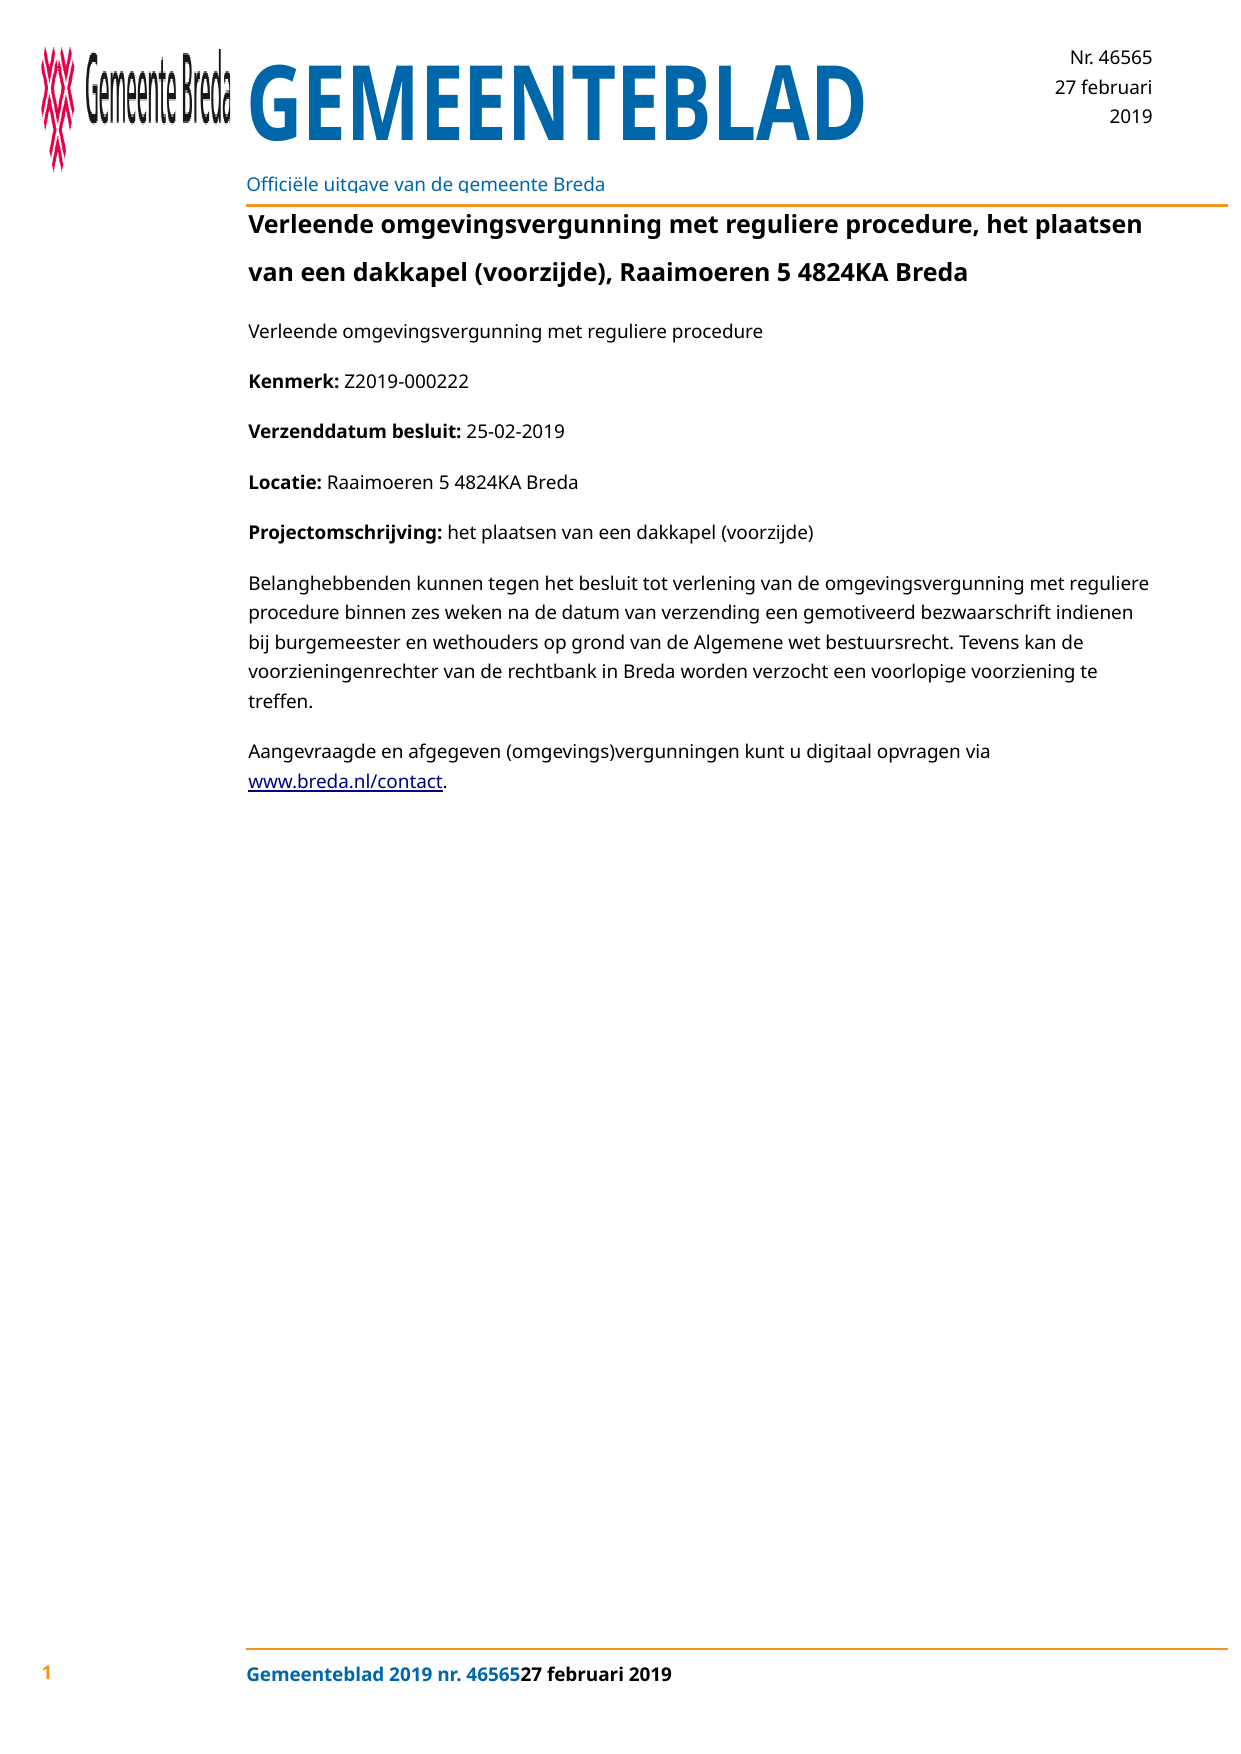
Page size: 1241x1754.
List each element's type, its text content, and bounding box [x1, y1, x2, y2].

text Verleende omgevingsvergunning met reguliere procedure, het plaatsen van een dakkapel (voorzijde), Raaimoeren 5 4824KA Breda [248, 207, 1152, 288]
text Locatie: Raaimoeren 5 4824KA Breda [248, 469, 1152, 495]
text Belanghebbenden kunnen tegen het besluit tot verlening van de omgevingsvergunning met reguliere procedure binnen zes weken na de datum van verzending een gemotiveerd bezwaarschrift indienen bij burgemeester en wethouders op grond van de Algemene wet bestuursrecht. Tevens kan de voorzieningenrechter van de rechtbank in Breda worden verzocht een voorlopige voorziening te treffen. [248, 570, 1152, 714]
text Verzenddatum besluit: 25-02-2019 [248, 419, 1152, 444]
text Verleende omgevingsvergunning met reguliere procedure [248, 318, 1152, 344]
text Kenmerk: Z2019-000222 [248, 368, 1152, 394]
picture [41, 47, 231, 172]
text Projectomschrijving: het plaatsen van een dakkapel (voorzijde) [248, 519, 1152, 545]
text Aangevraagde en afgegeven (omgevings)vergunningen kunt u digitaal opvragen via www.breda.nl/contact. [248, 739, 1152, 794]
